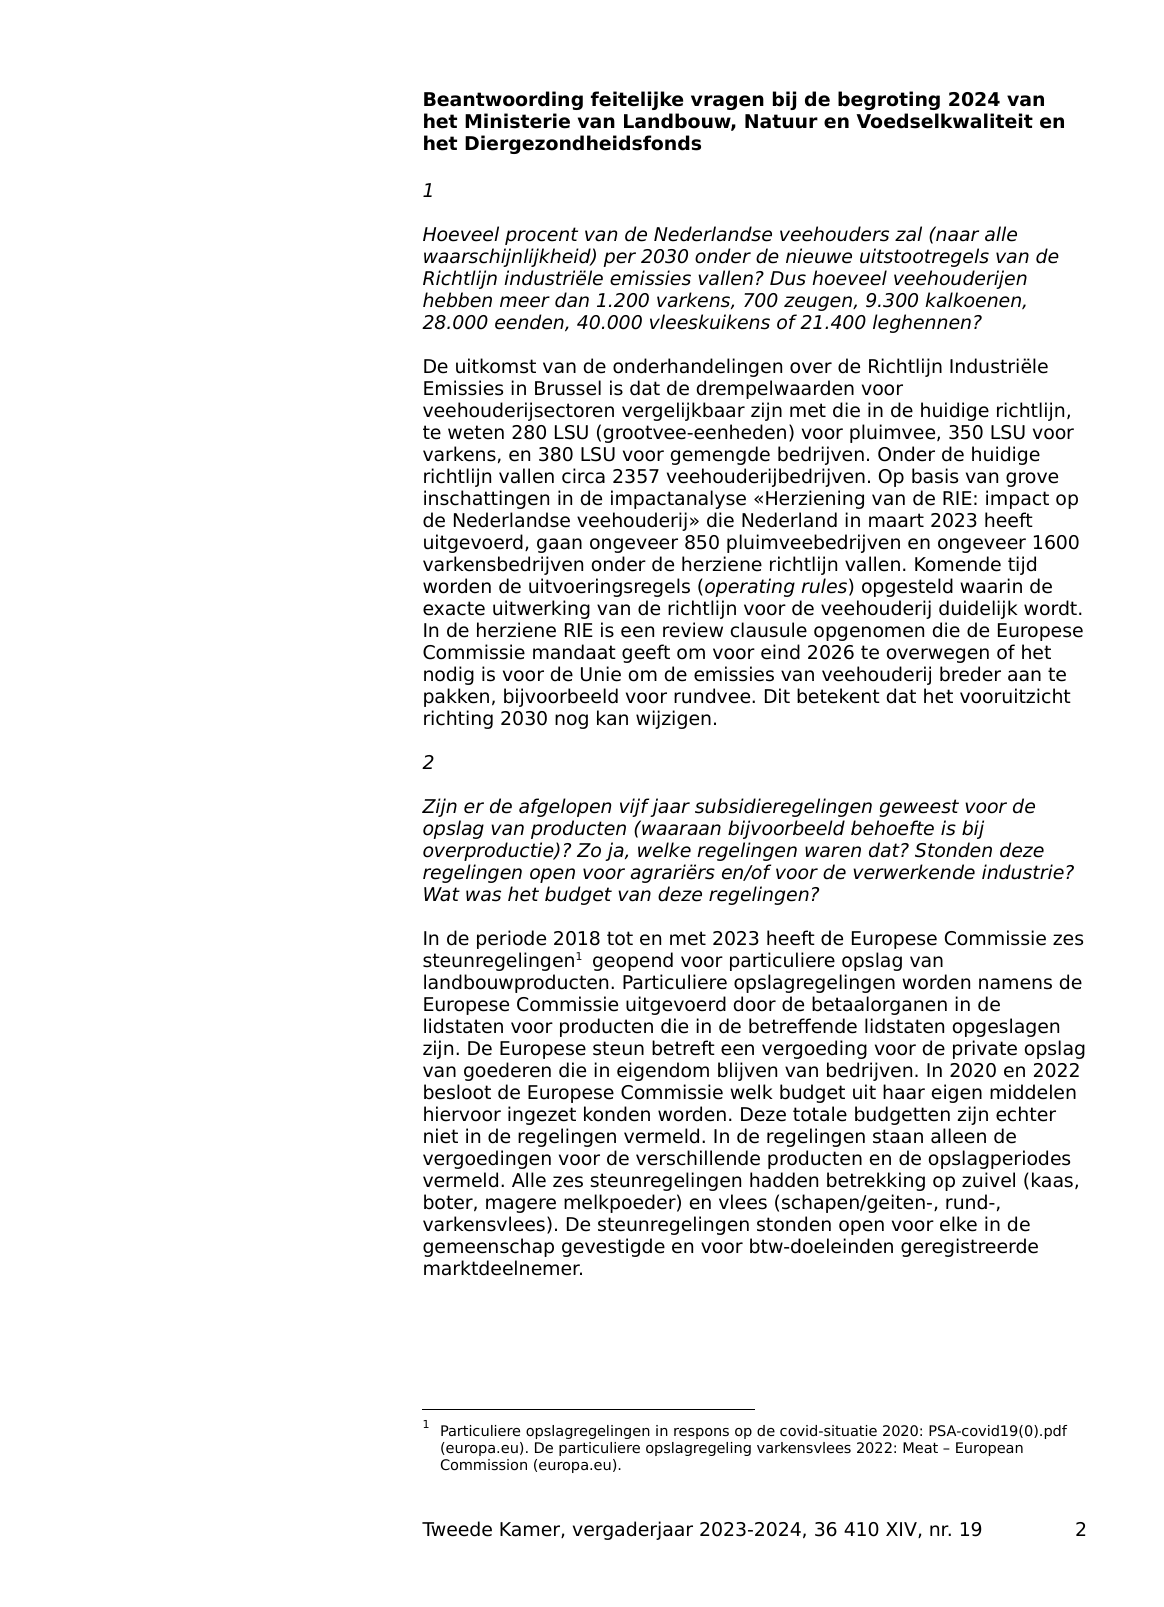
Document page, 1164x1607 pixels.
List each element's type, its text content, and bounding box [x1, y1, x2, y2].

subtitle Beantwoording feitelijke vragen bij de begroting 2024 van het Ministerie van Landbouw, Natuur en Voedselkwaliteit en het Diergezondheidsfonds [422, 89, 1087, 155]
text Hoeveel procent van de Nederlandse veehouders zal (naar alle waarschijnlijkheid) per 2030 onder de nieuwe uitstootregels van de Richtlijn industriële emissies vallen? Dus hoeveel veehouderijen hebben meer dan 1.200 varkens, 700 zeugen, 9.300 kalkoenen, 28.000 eenden, 40.000 vleeskuikens of 21.400 leghennen? [422, 224, 1087, 334]
subtitle 2 [422, 752, 1087, 774]
text Zijn er de afgelopen vijf jaar subsidieregelingen geweest voor de opslag van producten (waaraan bijvoorbeeld behoefte is bij overproductie)? Zo ja, welke regelingen waren dat? Stonden deze regelingen open voor agrariërs en/of voor de verwerkende industrie? Wat was het budget van deze regelingen? [422, 796, 1087, 906]
text Particuliere opslagregelingen in respons op de covid-situatie 2020: PSA-covid19(0).pdf (europa.eu). De particuliere opslagregeling varkensvlees 2022: Meat – European Commission (europa.eu). [422, 1418, 1087, 1474]
subtitle 1 [422, 180, 1087, 202]
text De uitkomst van de onderhandelingen over de Richtlijn Industriële Emissies in Brussel is dat de drempelwaarden voor veehouderijsectoren vergelijkbaar zijn met die in de huidige richtlijn, te weten 280 LSU (grootvee-eenheden) voor pluimvee, 350 LSU voor varkens, en 380 LSU voor gemengde bedrijven. Onder de huidige richtlijn vallen circa 2357 veehouderijbedrijven. Op basis van grove inschattingen in de impactanalyse «Herziening van de RIE: impact op de Nederlandse veehouderij» die Nederland in maart 2023 heeft uitgevoerd, gaan ongeveer 850 pluimveebedrijven en ongeveer 1600 varkensbedrijven onder de herziene richtlijn vallen. Komende tijd worden de uitvoeringsregels (operating rules) opgesteld waarin de exacte uitwerking van de richtlijn voor de veehouderij duidelijk wordt. In de herziene RIE is een review clausule opgenomen die de Europese Commissie mandaat geeft om voor eind 2026 te overwegen of het nodig is voor de Unie om de emissies van veehouderij breder aan te pakken, bijvoorbeeld voor rundvee. Dit betekent dat het vooruitzicht richting 2030 nog kan wijzigen. [422, 356, 1087, 730]
text In de periode 2018 tot en met 2023 heeft de Europese Commissie zes steunregelingen geopend voor particuliere opslag van landbouwproducten. Particuliere opslagregelingen worden namens de Europese Commissie uitgevoerd door de betaalorganen in de lidstaten voor producten die in de betreffende lidstaten opgeslagen zijn. De Europese steun betreft een vergoeding voor de private opslag van goederen die in eigendom blijven van bedrijven. In 2020 en 2022 besloot de Europese Commissie welk budget uit haar eigen middelen hiervoor ingezet konden worden. Deze totale budgetten zijn echter niet in de regelingen vermeld. In de regelingen staan alleen de vergoedingen voor de verschillende producten en de opslagperiodes vermeld. Alle zes steunregelingen hadden betrekking op zuivel (kaas, boter, magere melkpoeder) en vlees (schapen/geiten-, rund-, varkensvlees). De steunregelingen stonden open voor elke in de gemeenschap gevestigde en voor btw-doeleinden geregistreerde marktdeelnemer. [422, 928, 1087, 1280]
